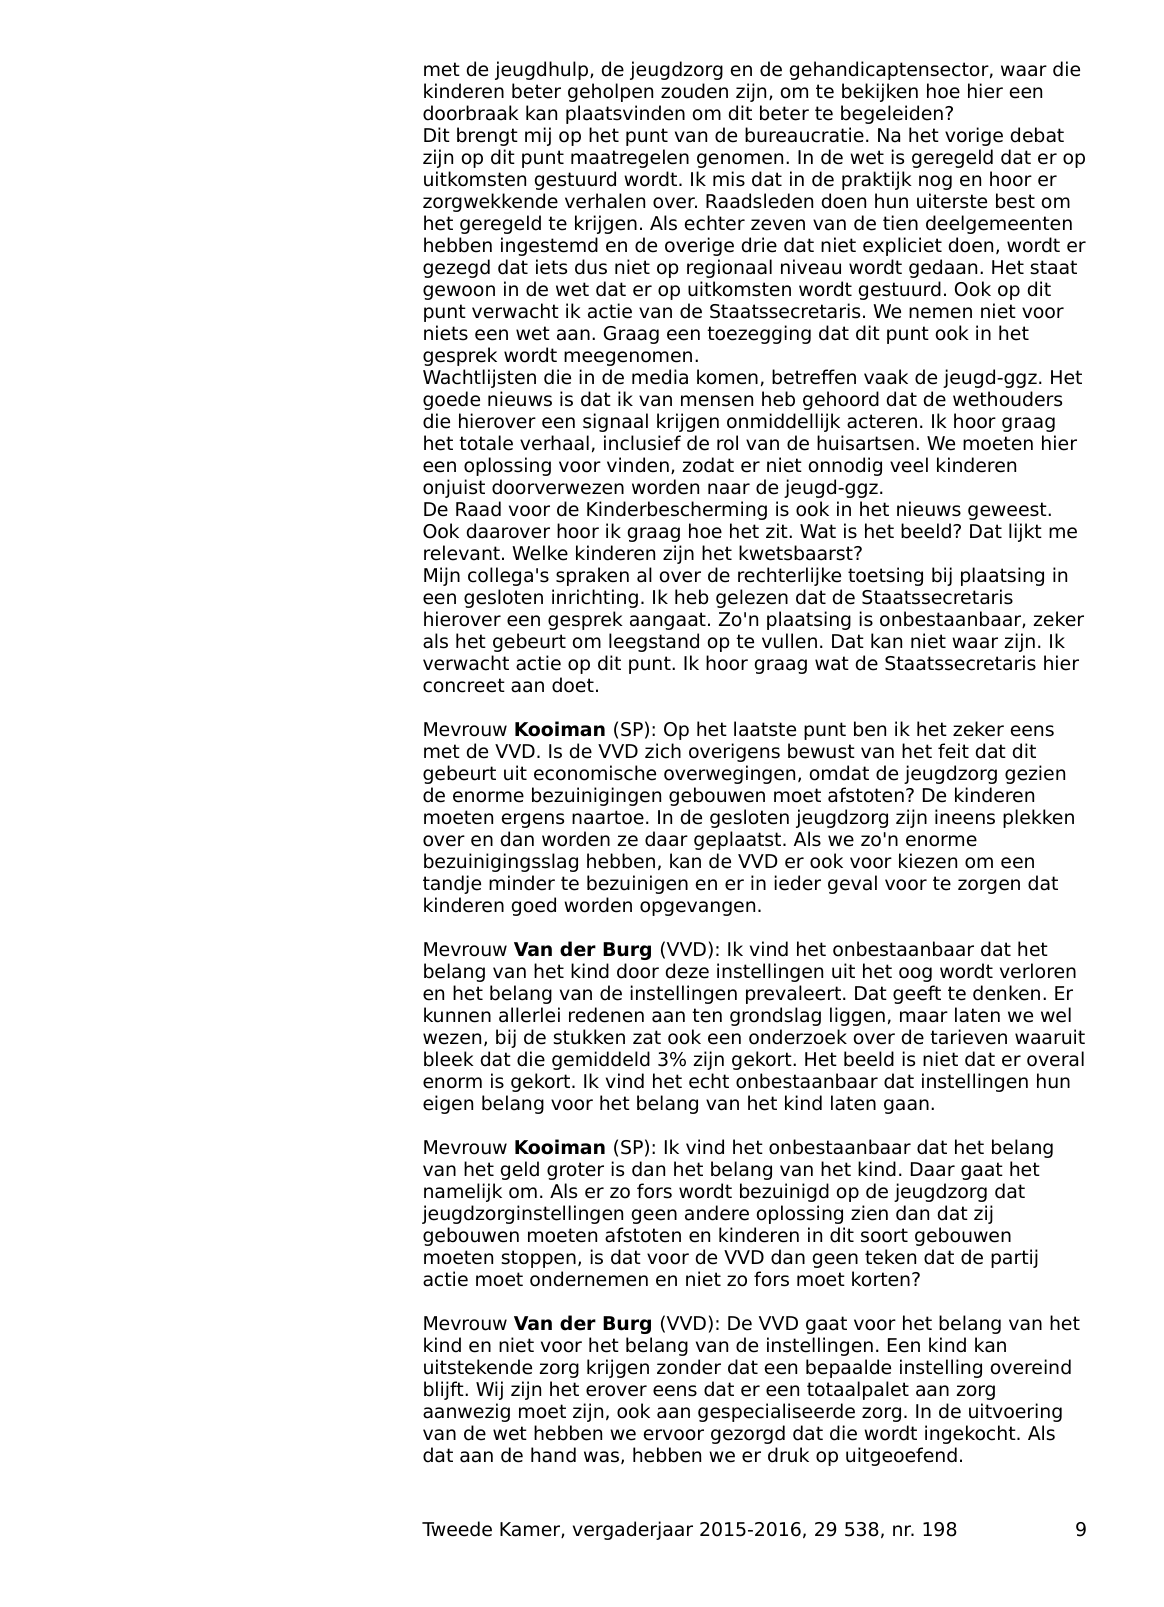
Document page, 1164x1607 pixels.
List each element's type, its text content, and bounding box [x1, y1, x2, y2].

text Mevrouw Van der Burg (VVD): Ik vind het onbestaanbaar dat het belang van het kind door deze instellingen uit het oog wordt verloren en het belang van de instellingen prevaleert. Dat geeft te denken. Er kunnen allerlei redenen aan ten grondslag liggen, maar laten we wel wezen, bij de stukken zat ook een onderzoek over de tarieven waaruit bleek dat die gemiddeld 3% zijn gekort. Het beeld is niet dat er overal enorm is gekort. Ik vind het echt onbestaanbaar dat instellingen hun eigen belang voor het belang van het kind laten gaan. [422, 939, 1087, 1114]
text Mevrouw Kooiman (SP): Op het laatste punt ben ik het zeker eens met de VVD. Is de VVD zich overigens bewust van het feit dat dit gebeurt uit economische overwegingen, omdat de jeugdzorg gezien de enorme bezuinigingen gebouwen moet afstoten? De kinderen moeten ergens naartoe. In de gesloten jeugdzorg zijn ineens plekken over en dan worden ze daar geplaatst. Als we zo'n enorme bezuinigingsslag hebben, kan de VVD er ook voor kiezen om een tandje minder te bezuinigen en er in ieder geval voor te zorgen dat kinderen goed worden opgevangen. [422, 719, 1087, 916]
text Mevrouw Kooiman (SP): Ik vind het onbestaanbaar dat het belang van het geld groter is dan het belang van het kind. Daar gaat het namelijk om. Als er zo fors wordt bezuinigd op de jeugdzorg dat jeugdzorginstellingen geen andere oplossing zien dan dat zij gebouwen moeten afstoten en kinderen in dit soort gebouwen moeten stoppen, is dat voor de VVD dan geen teken dat de partij actie moet ondernemen en niet zo fors moet korten? [422, 1137, 1087, 1291]
text Dit brengt mij op het punt van de bureaucratie. Na het vorige debat zijn op dit punt maatregelen genomen. In de wet is geregeld dat er op uitkomsten gestuurd wordt. Ik mis dat in de praktijk nog en hoor er zorgwekkende verhalen over. Raadsleden doen hun uiterste best om het geregeld te krijgen. Als echter zeven van de tien deelgemeenten hebben ingestemd en de overige drie dat niet expliciet doen, wordt er gezegd dat iets dus niet op regionaal niveau wordt gedaan. Het staat gewoon in de wet dat er op uitkomsten wordt gestuurd. Ook op dit punt verwacht ik actie van de Staatssecretaris. We nemen niet voor niets een wet aan. Graag een toezegging dat dit punt ook in het gesprek wordt meegenomen. [422, 125, 1087, 367]
text Mevrouw Van der Burg (VVD): De VVD gaat voor het belang van het kind en niet voor het belang van de instellingen. Een kind kan uitstekende zorg krijgen zonder dat een bepaalde instelling overeind blijft. Wij zijn het erover eens dat er een totaalpalet aan zorg aanwezig moet zijn, ook aan gespecialiseerde zorg. In de uitvoering van de wet hebben we ervoor gezorgd dat die wordt ingekocht. Als dat aan de hand was, hebben we er druk op uitgeoefend. [422, 1313, 1087, 1467]
text De Raad voor de Kinderbescherming is ook in het nieuws geweest. Ook daarover hoor ik graag hoe het zit. Wat is het beeld? Dat lijkt me relevant. Welke kinderen zijn het kwetsbaarst? [422, 499, 1087, 564]
text Wachtlijsten die in de media komen, betreffen vaak de jeugd-ggz. Het goede nieuws is dat ik van mensen heb gehoord dat de wethouders die hierover een signaal krijgen onmiddellijk acteren. Ik hoor graag het totale verhaal, inclusief de rol van de huisartsen. We moeten hier een oplossing voor vinden, zodat er niet onnodig veel kinderen onjuist doorverwezen worden naar de jeugd-ggz. [422, 367, 1087, 499]
text met de jeugdhulp, de jeugdzorg en de gehandicaptensector, waar die kinderen beter geholpen zouden zijn, om te bekijken hoe hier een doorbraak kan plaatsvinden om dit beter te begeleiden? [422, 59, 1087, 125]
text Mijn collega's spraken al over de rechterlijke toetsing bij plaatsing in een gesloten inrichting. Ik heb gelezen dat de Staatssecretaris hierover een gesprek aangaat. Zo'n plaatsing is onbestaanbaar, zeker als het gebeurt om leegstand op te vullen. Dat kan niet waar zijn. Ik verwacht actie op dit punt. Ik hoor graag wat de Staatssecretaris hier concreet aan doet. [422, 564, 1087, 696]
